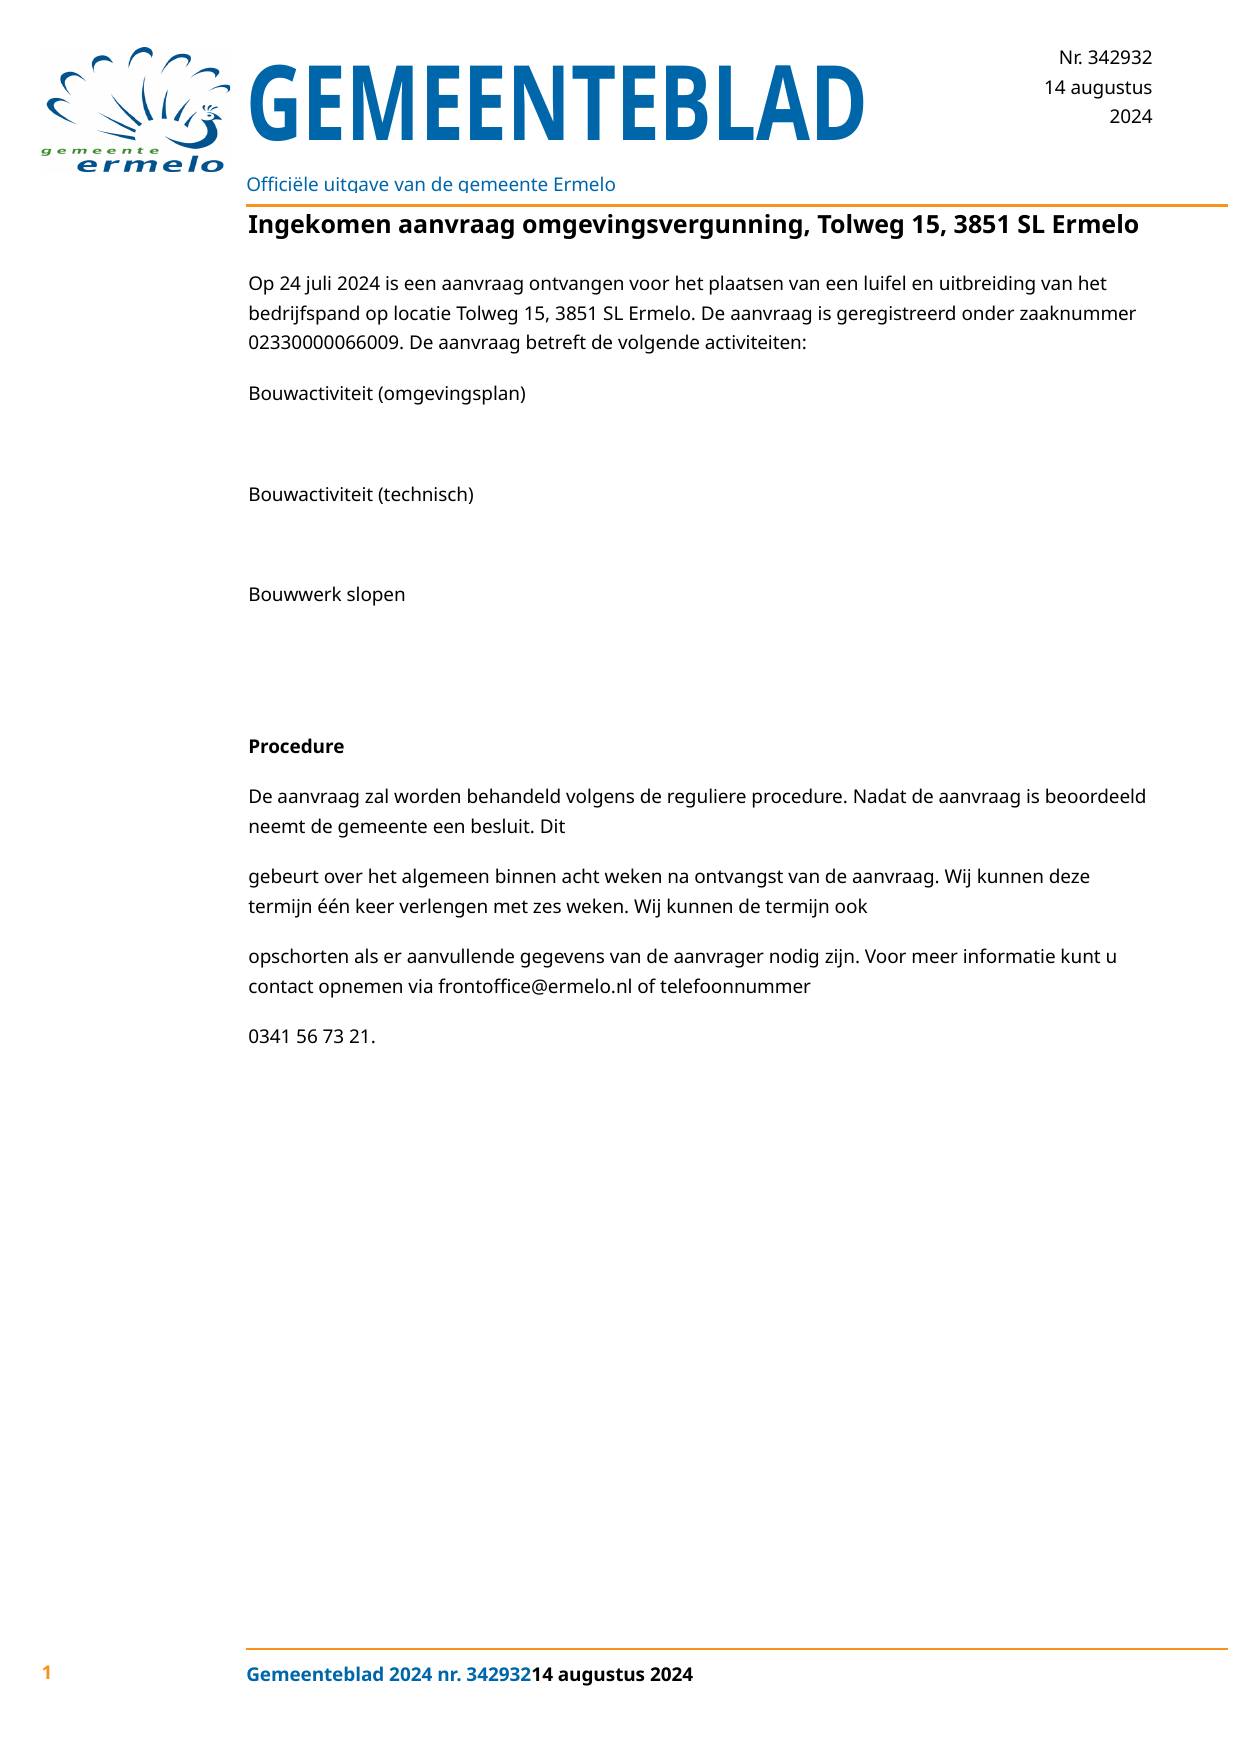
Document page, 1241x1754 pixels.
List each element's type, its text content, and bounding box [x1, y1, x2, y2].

text Op 24 juli 2024 is een aanvraag ontvangen voor het plaatsen van een luifel en uitbreiding van het bedrijfspand op locatie Tolweg 15, 3851 SL Ermelo. De aanvraag is geregistreerd onder zaaknummer 02330000066009. De aanvraag betreft de volgende activiteiten: [248, 270, 1152, 355]
text Bouwactiviteit (technisch) [248, 481, 1152, 506]
text gebeurt over het algemeen binnen acht weken na ontvangst van de aanvraag. Wij kunnen deze termijn één keer verlengen met zes weken. Wij kunnen de termijn ook [248, 863, 1152, 918]
picture [41, 47, 231, 172]
text opschorten als er aanvullende gegevens van de aanvrager nodig zijn. Voor meer informatie kunt u contact opnemen via frontoffice@ermelo.nl of telefoonnummer [248, 943, 1152, 998]
text Ingekomen aanvraag omgevingsvergunning, Tolweg 15, 3851 SL Ermelo [248, 207, 1152, 241]
text Bouwactiviteit (omgevingsplan) [248, 380, 1152, 406]
text Procedure [248, 733, 1152, 758]
text Bouwwerk slopen [248, 582, 1152, 607]
text 0341 56 73 21. [248, 1023, 1152, 1049]
text De aanvraag zal worden behandeld volgens de reguliere procedure. Nadat de aanvraag is beoordeeld neemt de gemeente een besluit. Dit [248, 783, 1152, 838]
